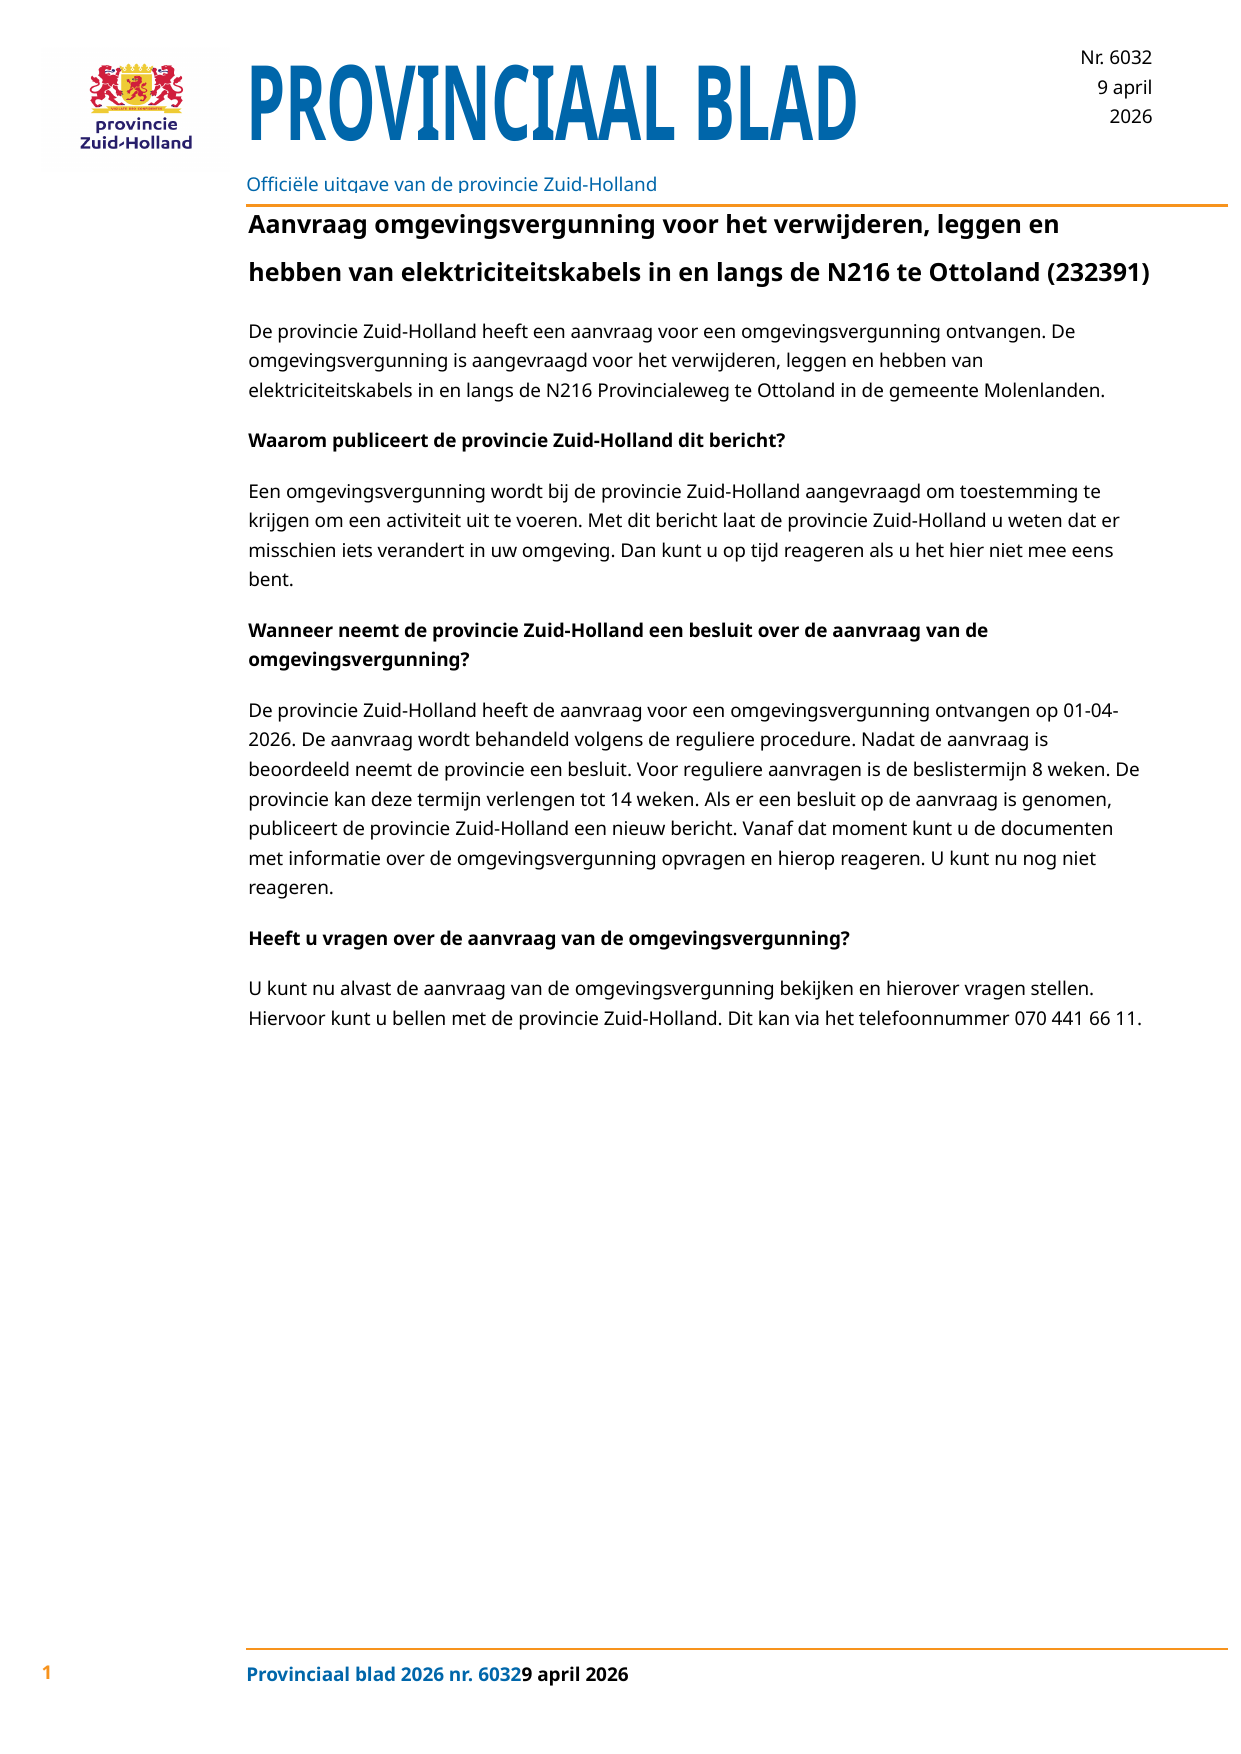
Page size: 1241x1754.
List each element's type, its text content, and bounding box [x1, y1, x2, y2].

text Waarom publiceert de provincie Zuid-Holland dit bericht? [248, 427, 1152, 453]
text Aanvraag omgevingsvergunning voor het verwijderen, leggen en hebben van elektriciteitskabels in en langs de N216 te Ottoland (232391) [248, 207, 1152, 288]
text Heeft u vragen over de aanvraag van de omgevingsvergunning? [248, 925, 1152, 951]
text Een omgevingsvergunning wordt bij de provincie Zuid-Holland aangevraagd om toestemming te krijgen om een activiteit uit te voeren. Met dit bericht laat de provincie Zuid-Holland u weten dat er misschien iets verandert in uw omgeving. Dan kunt u op tijd reageren als u het hier niet mee eens bent. [248, 478, 1152, 592]
text De provincie Zuid-Holland heeft een aanvraag voor een omgevingsvergunning ontvangen. De omgevingsvergunning is aangevraagd voor het verwijderen, leggen en hebben van elektriciteitskabels in en langs de N216 Provincialeweg te Ottoland in de gemeente Molenlanden. [248, 318, 1152, 403]
text U kunt nu alvast de aanvraag van de omgevingsvergunning bekijken en hierover vragen stellen. Hiervoor kunt u bellen met de provincie Zuid-Holland. Dit kan via het telefoonnummer 070 441 66 11. [248, 975, 1152, 1031]
text Wanneer neemt de provincie Zuid-Holland een besluit over de aanvraag van de omgevingsvergunning? [248, 617, 1152, 672]
text De provincie Zuid-Holland heeft de aanvraag voor een omgevingsvergunning ontvangen op 01-04-2026. De aanvraag wordt behandeld volgens de reguliere procedure. Nadat de aanvraag is beoordeeld neemt de provincie een besluit. Voor reguliere aanvragen is de beslistermijn 8 weken. De provincie kan deze termijn verlengen tot 14 weken. Als er een besluit op de aanvraag is genomen, publiceert de provincie Zuid-Holland een nieuw bericht. Vanaf dat moment kunt u de documenten met informatie over de omgevingsvergunning opvragen en hierop reageren. U kunt nu nog niet reageren. [248, 697, 1152, 900]
picture [41, 47, 231, 172]
